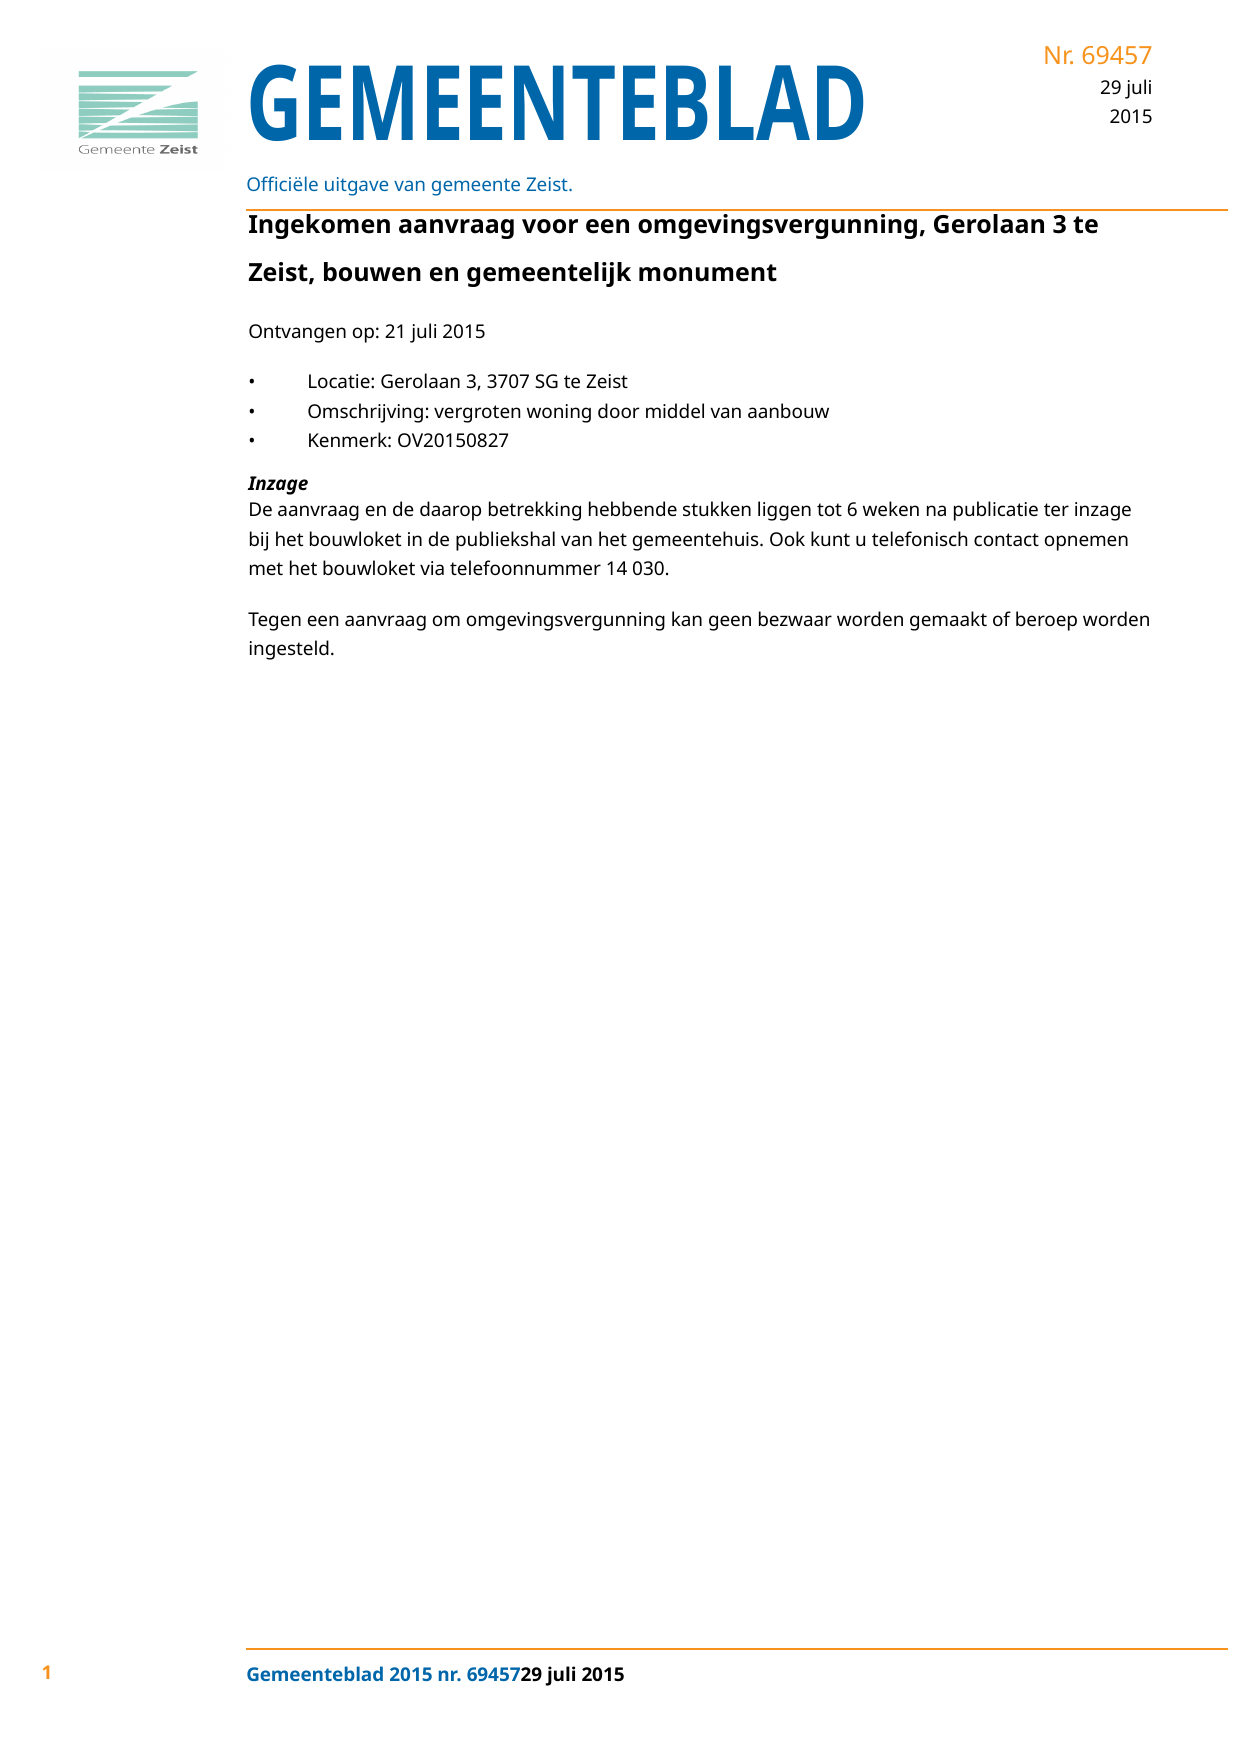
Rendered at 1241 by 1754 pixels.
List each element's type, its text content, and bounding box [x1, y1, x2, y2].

picture [41, 47, 231, 172]
text De aanvraag en de daarop betrekking hebbende stukken liggen tot 6 weken na publicatie ter inzage bij het bouwloket in de publiekshal van het gemeentehuis. Ook kunt u telefonisch contact opnemen met het bouwloket via telefoonnummer 14 030. [248, 496, 1152, 581]
list Omschrijving: vergroten woning door middel van aanbouw [248, 398, 1152, 424]
text Ontvangen op: 21 juli 2015 [248, 318, 1152, 344]
text Ingekomen aanvraag voor een omgevingsvergunning, Gerolaan 3 te Zeist, bouwen en gemeentelijk monument [248, 211, 1152, 288]
text Tegen een aanvraag om omgevingsvergunning kan geen bezwaar worden gemaakt of beroep worden ingesteld. [248, 606, 1152, 661]
text Inzage [248, 471, 1152, 496]
list Locatie: Gerolaan 3, 3707 SG te Zeist [248, 368, 1152, 394]
list Kenmerk: OV20150827 [248, 427, 1152, 453]
